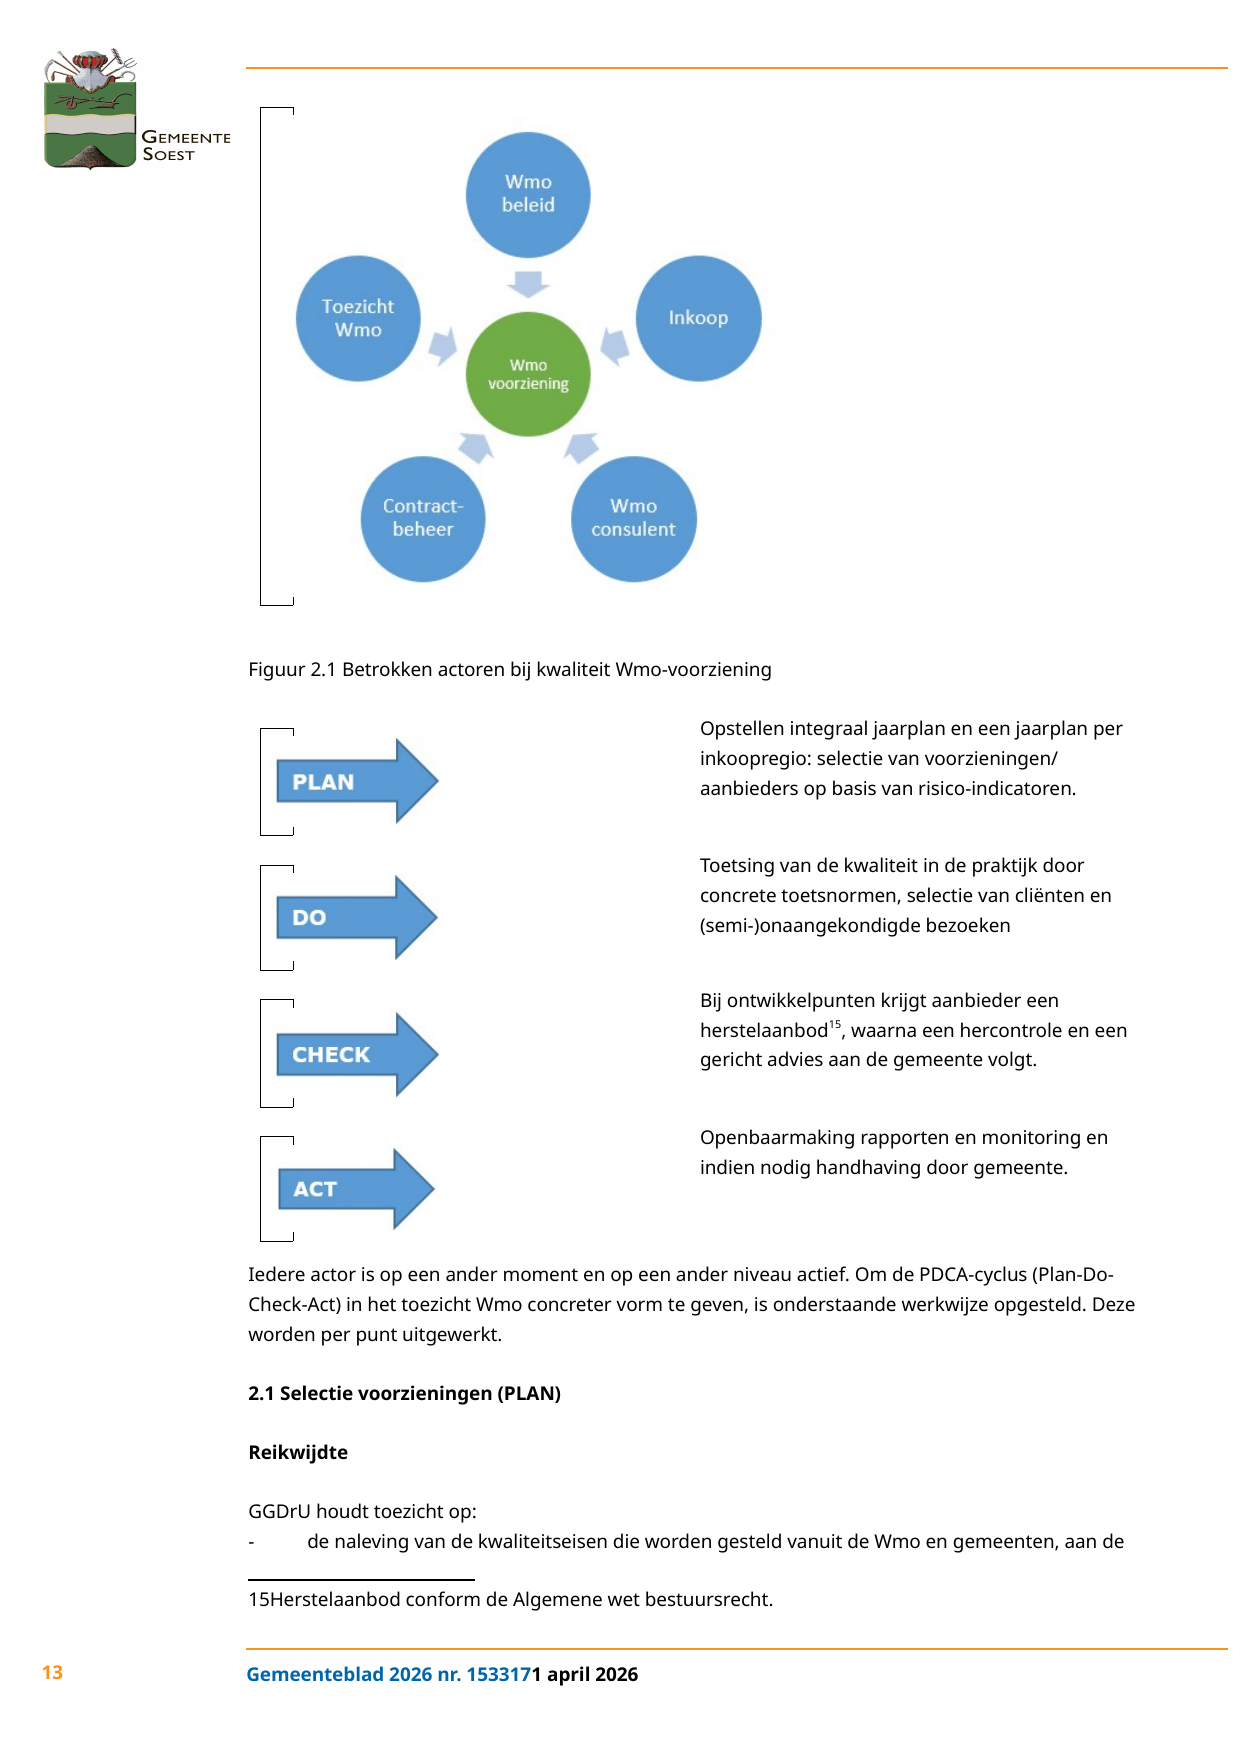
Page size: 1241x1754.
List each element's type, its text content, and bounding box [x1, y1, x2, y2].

picture [268, 115, 795, 597]
table_cell [261, 866, 293, 873]
picture [268, 1008, 440, 1098]
table_cell [261, 874, 293, 970]
table_cell [248, 987, 700, 1124]
table_cell Bij ontwikkelpunten krijgt aanbieder een herstelaanbod, waarna een hercontrole en een gericht advies aan de gemeente volgt. [700, 987, 1152, 1124]
table_header Opstellen integraal jaarplan en een jaarplan per inkoopregio: selectie van voorzieningen/ aanbieders op basis van risico-indicatoren. [700, 716, 1152, 853]
text Reikwijdte [248, 1439, 1152, 1465]
picture [41, 47, 231, 172]
list de naleving van de kwaliteitseisen die worden gesteld vanuit de Wmo en gemeenten, aan de [248, 1528, 1152, 1554]
table_header [248, 716, 700, 853]
table_cell [248, 1124, 700, 1258]
picture [268, 736, 440, 827]
picture [268, 873, 440, 961]
table_cell Toetsing van de kwaliteit in de praktijk door concrete toetsnormen, selectie van cliënten en (semi-)onaangekondigde bezoeken [700, 853, 1152, 987]
table_cell [248, 853, 700, 873]
text GGDrU houdt toezicht op: [248, 1498, 1152, 1524]
text 2.1 Selectie voorzieningen (PLAN) [248, 1380, 1152, 1406]
text Iedere actor is op een ander moment en op een ander niveau actief. Om de PDCA-cyclus (Plan-Do-Check-Act) in het toezicht Wmo concreter vorm te geven, is onderstaande werkwijze opgesteld. Deze worden per punt uitgewerkt. [248, 1262, 1152, 1347]
table_cell [248, 874, 700, 987]
table_cell Openbaarmaking rapporten en monitoring en indien nodig handhaving door gemeente. [700, 1124, 1152, 1258]
picture [268, 1145, 440, 1232]
text Figuur 2.1 Betrokken actoren bij kwaliteit Wmo-voorziening [248, 656, 1152, 682]
